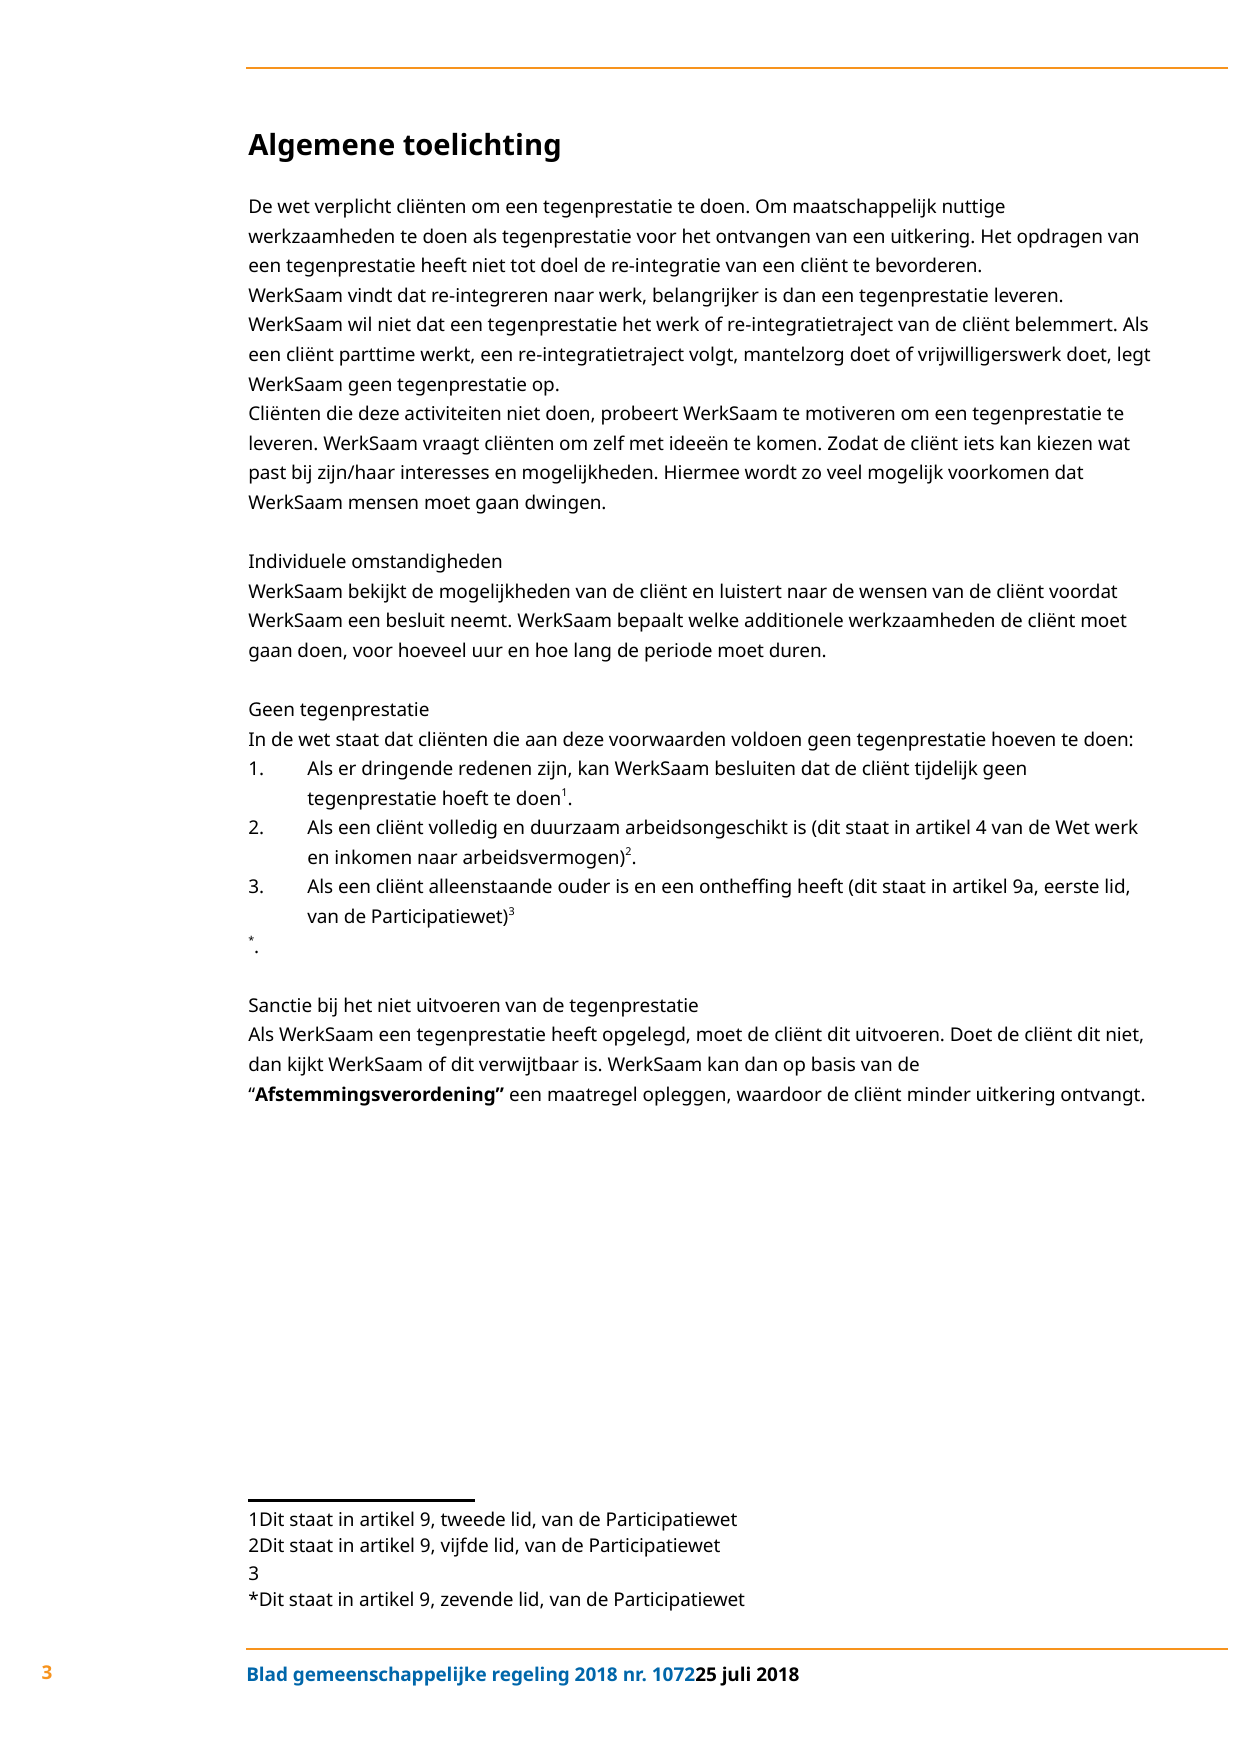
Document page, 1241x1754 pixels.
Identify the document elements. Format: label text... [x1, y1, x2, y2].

text Als WerkSaam een tegenprestatie heeft opgelegd, moet de cliënt dit uitvoeren. Doet de cliënt dit niet, dan kijkt WerkSaam of dit verwijtbaar is. WerkSaam kan dan op basis van de “Afstemmingsverordening” een maatregel opleggen, waardoor de cliënt minder uitkering ontvangt. [248, 1022, 1152, 1106]
text Dit staat in artikel 9, zevende lid, van de Participatiewet [248, 1586, 1152, 1612]
text In de wet staat dat cliënten die aan deze voorwaarden voldoen geen tegenprestatie hoeven te doen: [248, 726, 1152, 751]
text De wet verplicht cliënten om een tegenprestatie te doen. Om maatschappelijk nuttige werkzaamheden te doen als tegenprestatie voor het ontvangen van een uitkering. Het opdragen van een tegenprestatie heeft niet tot doel de re-integratie van een cliënt te bevorderen. [248, 193, 1152, 278]
text Individuele omstandigheden [248, 548, 1152, 574]
text Sanctie bij het niet uitvoeren van de tegenprestatie [248, 992, 1152, 1018]
text Geen tegenprestatie [248, 696, 1152, 722]
list Dit staat in artikel 9, tweede lid, van de Participatiewet [248, 1507, 1152, 1532]
text . [248, 933, 1152, 958]
text WerkSaam vindt dat re-integreren naar werk, belangrijker is dan een tegenprestatie leveren. WerkSaam wil niet dat een tegenprestatie het werk of re-integratietraject van de cliënt belemmert. Als een cliënt parttime werkt, een re-integratietraject volgt, mantelzorg doet of vrijwilligerswerk doet, legt WerkSaam geen tegenprestatie op. [248, 282, 1152, 396]
picture [41, 47, 231, 172]
list Als een cliënt alleenstaande ouder is en een ontheffing heeft (dit staat in artikel 9a, eerste lid, van de Participatiewet) [248, 874, 1152, 929]
list Als er dringende redenen zijn, kan WerkSaam besluiten dat de cliënt tijdelijk geen tegenprestatie hoeft te doen. [248, 755, 1152, 811]
list Als een cliënt volledig en duurzaam arbeidsongeschikt is (dit staat in artikel 4 van de Wet werk en inkomen naar arbeidsvermogen). [248, 814, 1152, 870]
list Dit staat in artikel 9, vijfde lid, van de Participatiewet [248, 1532, 1152, 1558]
text WerkSaam bekijkt de mogelijkheden van de cliënt en luistert naar de wensen van de cliënt voordat WerkSaam een besluit neemt. WerkSaam bepaalt welke additionele werkzaamheden de cliënt moet gaan doen, voor hoeveel uur en hoe lang de periode moet duren. [248, 578, 1152, 663]
text Algemene toelichting [248, 124, 1152, 164]
text Cliënten die deze activiteiten niet doen, probeert WerkSaam te motiveren om een tegenprestatie te leveren. WerkSaam vraagt cliënten om zelf met ideeën te komen. Zodat de cliënt iets kan kiezen wat past bij zijn/haar interesses en mogelijkheden. Hiermee wordt zo veel mogelijk voorkomen dat WerkSaam mensen moet gaan dwingen. [248, 400, 1152, 515]
